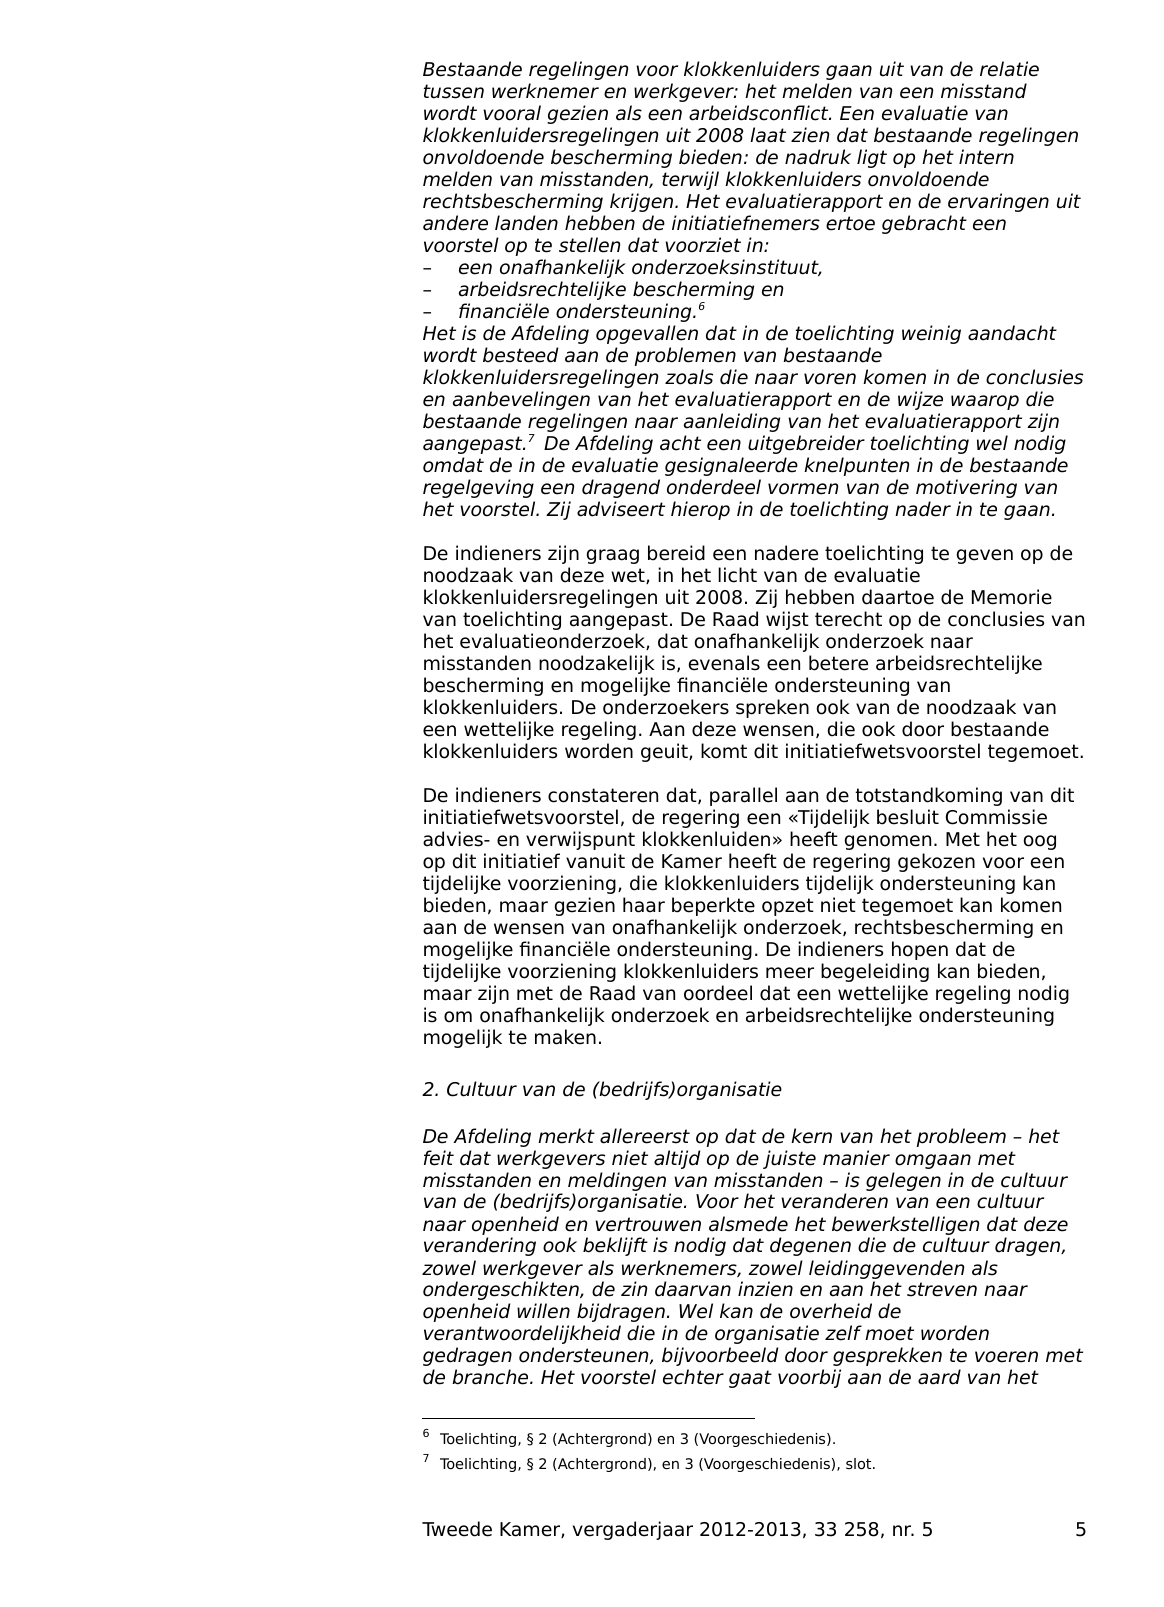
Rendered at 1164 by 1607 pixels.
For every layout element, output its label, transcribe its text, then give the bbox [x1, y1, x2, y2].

text – arbeidsrechtelijke bescherming en [422, 279, 1087, 301]
text Toelichting, § 2 (Achtergrond) en 3 (Voorgeschiedenis). [422, 1427, 1087, 1449]
text – financiële ondersteuning. [422, 301, 1087, 323]
text Het is de Afdeling opgevallen dat in de toelichting weinig aandacht wordt besteed aan de problemen van bestaande klokkenluidersregelingen zoals die naar voren komen in de conclusies en aanbevelingen van het evaluatierapport en de wijze waarop die bestaande regelingen naar aanleiding van het evaluatierapport zijn aangepast. De Afdeling acht een uitgebreider toelichting wel nodig omdat de in de evaluatie gesignaleerde knelpunten in de bestaande regelgeving een dragend onderdeel vormen van de motivering van het voorstel. Zij adviseert hierop in de toelichting nader in te gaan. [422, 323, 1087, 521]
subtitle 2. Cultuur van de (bedrijfs)organisatie [422, 1078, 1087, 1101]
text Bestaande regelingen voor klokkenluiders gaan uit van de relatie tussen werknemer en werkgever: het melden van een misstand wordt vooral gezien als een arbeidsconflict. Een evaluatie van klokkenluidersregelingen uit 2008 laat zien dat bestaande regelingen onvoldoende bescherming bieden: de nadruk ligt op het intern melden van misstanden, terwijl klokkenluiders onvoldoende rechtsbescherming krijgen. Het evaluatierapport en de ervaringen uit andere landen hebben de initiatiefnemers ertoe gebracht een voorstel op te stellen dat voorziet in: [422, 59, 1087, 257]
text – een onafhankelijk onderzoeksinstituut, [422, 257, 1087, 279]
text De Afdeling merkt allereerst op dat de kern van het probleem – het feit dat werkgevers niet altijd op de juiste manier omgaan met misstanden en meldingen van misstanden – is gelegen in de cultuur van de (bedrijfs)organisatie. Voor het veranderen van een cultuur naar openheid en vertrouwen alsmede het bewerkstelligen dat deze verandering ook beklijft is nodig dat degenen die de cultuur dragen, zowel werkgever als werknemers, zowel leidinggevenden als ondergeschikten, de zin daarvan inzien en aan het streven naar openheid willen bijdragen. Wel kan de overheid de verantwoordelijkheid die in de organisatie zelf moet worden gedragen ondersteunen, bijvoorbeeld door gesprekken te voeren met de branche. Het voorstel echter gaat voorbij aan de aard van het [422, 1126, 1087, 1389]
text De indieners constateren dat, parallel aan de totstandkoming van dit initiatiefwetsvoorstel, de regering een «Tijdelijk besluit Commissie advies- en verwijspunt klokkenluiden» heeft genomen. Met het oog op dit initiatief vanuit de Kamer heeft de regering gekozen voor een tijdelijke voorziening, die klokkenluiders tijdelijk ondersteuning kan bieden, maar gezien haar beperkte opzet niet tegemoet kan komen aan de wensen van onafhankelijk onderzoek, rechtsbescherming en mogelijke financiële ondersteuning. De indieners hopen dat de tijdelijke voorziening klokkenluiders meer begeleiding kan bieden, maar zijn met de Raad van oordeel dat een wettelijke regeling nodig is om onafhankelijk onderzoek en arbeidsrechtelijke ondersteuning mogelijk te maken. [422, 785, 1087, 1048]
text De indieners zijn graag bereid een nadere toelichting te geven op de noodzaak van deze wet, in het licht van de evaluatie klokkenluidersregelingen uit 2008. Zij hebben daartoe de Memorie van toelichting aangepast. De Raad wijst terecht op de conclusies van het evaluatieonderzoek, dat onafhankelijk onderzoek naar misstanden noodzakelijk is, evenals een betere arbeidsrechtelijke bescherming en mogelijke financiële ondersteuning van klokkenluiders. De onderzoekers spreken ook van de noodzaak van een wettelijke regeling. Aan deze wensen, die ook door bestaande klokkenluiders worden geuit, komt dit initiatiefwetsvoorstel tegemoet. [422, 543, 1087, 763]
text Toelichting, § 2 (Achtergrond), en 3 (Voorgeschiedenis), slot. [422, 1452, 1087, 1474]
